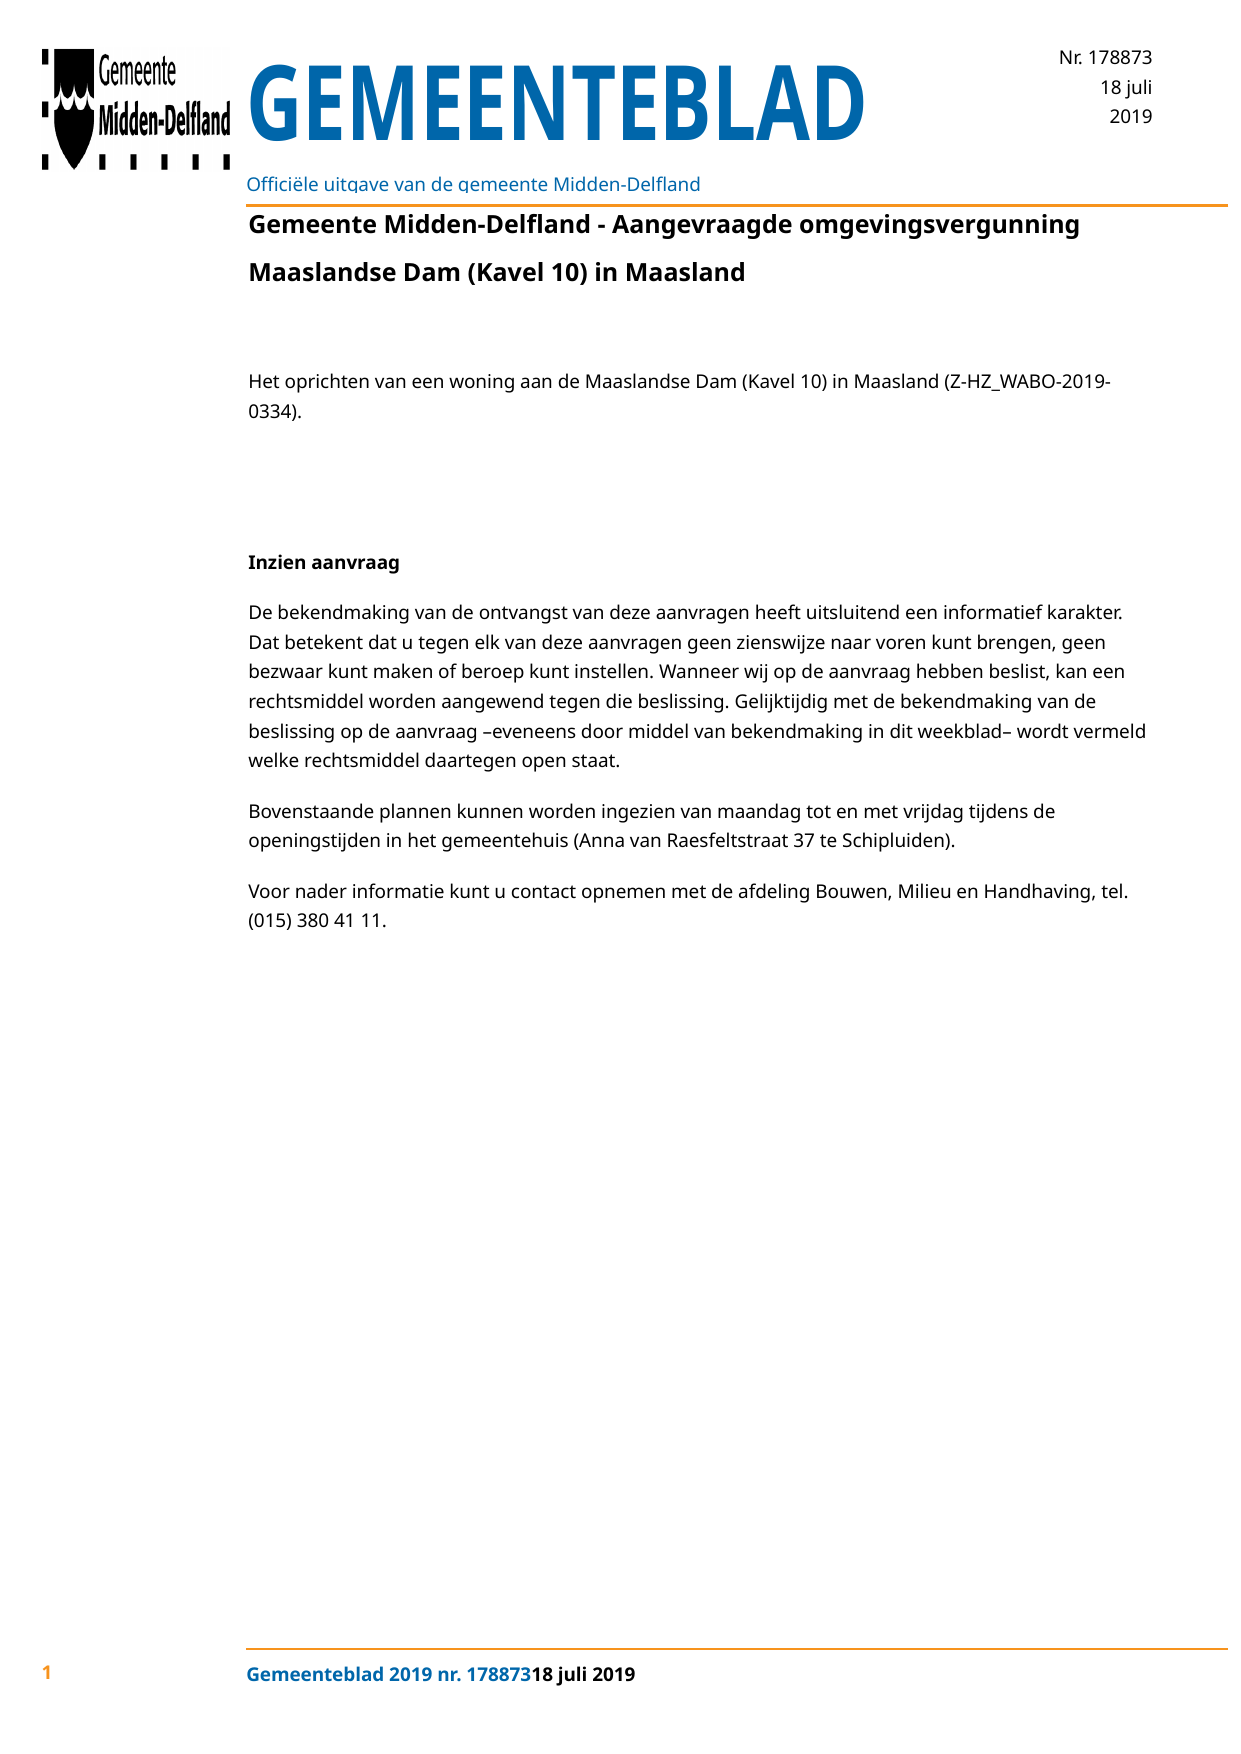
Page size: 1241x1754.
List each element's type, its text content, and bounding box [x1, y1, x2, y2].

text Bovenstaande plannen kunnen worden ingezien van maandag tot en met vrijdag tijdens de openingstijden in het gemeentehuis (Anna van Raesfeltstraat 37 te Schipluiden). [248, 798, 1152, 853]
text Voor nader informatie kunt u contact opnemen met de afdeling Bouwen, Milieu en Handhaving, tel. (015) 380 41 11. [248, 878, 1152, 933]
picture [41, 47, 231, 172]
text De bekendmaking van de ontvangst van deze aanvragen heeft uitsluitend een informatief karakter. Dat betekent dat u tegen elk van deze aanvragen geen zienswijze naar voren kunt brengen, geen bezwaar kunt maken of beroep kunt instellen. Wanneer wij op de aanvraag hebben beslist, kan een rechtsmiddel worden aangewend tegen die beslissing. Gelijktijdig met de bekendmaking van de beslissing op de aanvraag –eveneens door middel van bekendmaking in dit weekblad– wordt vermeld welke rechtsmiddel daartegen open staat. [248, 599, 1152, 773]
text Gemeente Midden-Delfland - Aangevraagde omgevingsvergunning Maaslandse Dam (Kavel 10) in Maasland [248, 207, 1152, 288]
text Inzien aanvraag [248, 549, 1152, 575]
text Het oprichten van een woning aan de Maaslandse Dam (Kavel 10) in Maasland (Z-HZ_WABO-2019-0334). [248, 368, 1152, 424]
